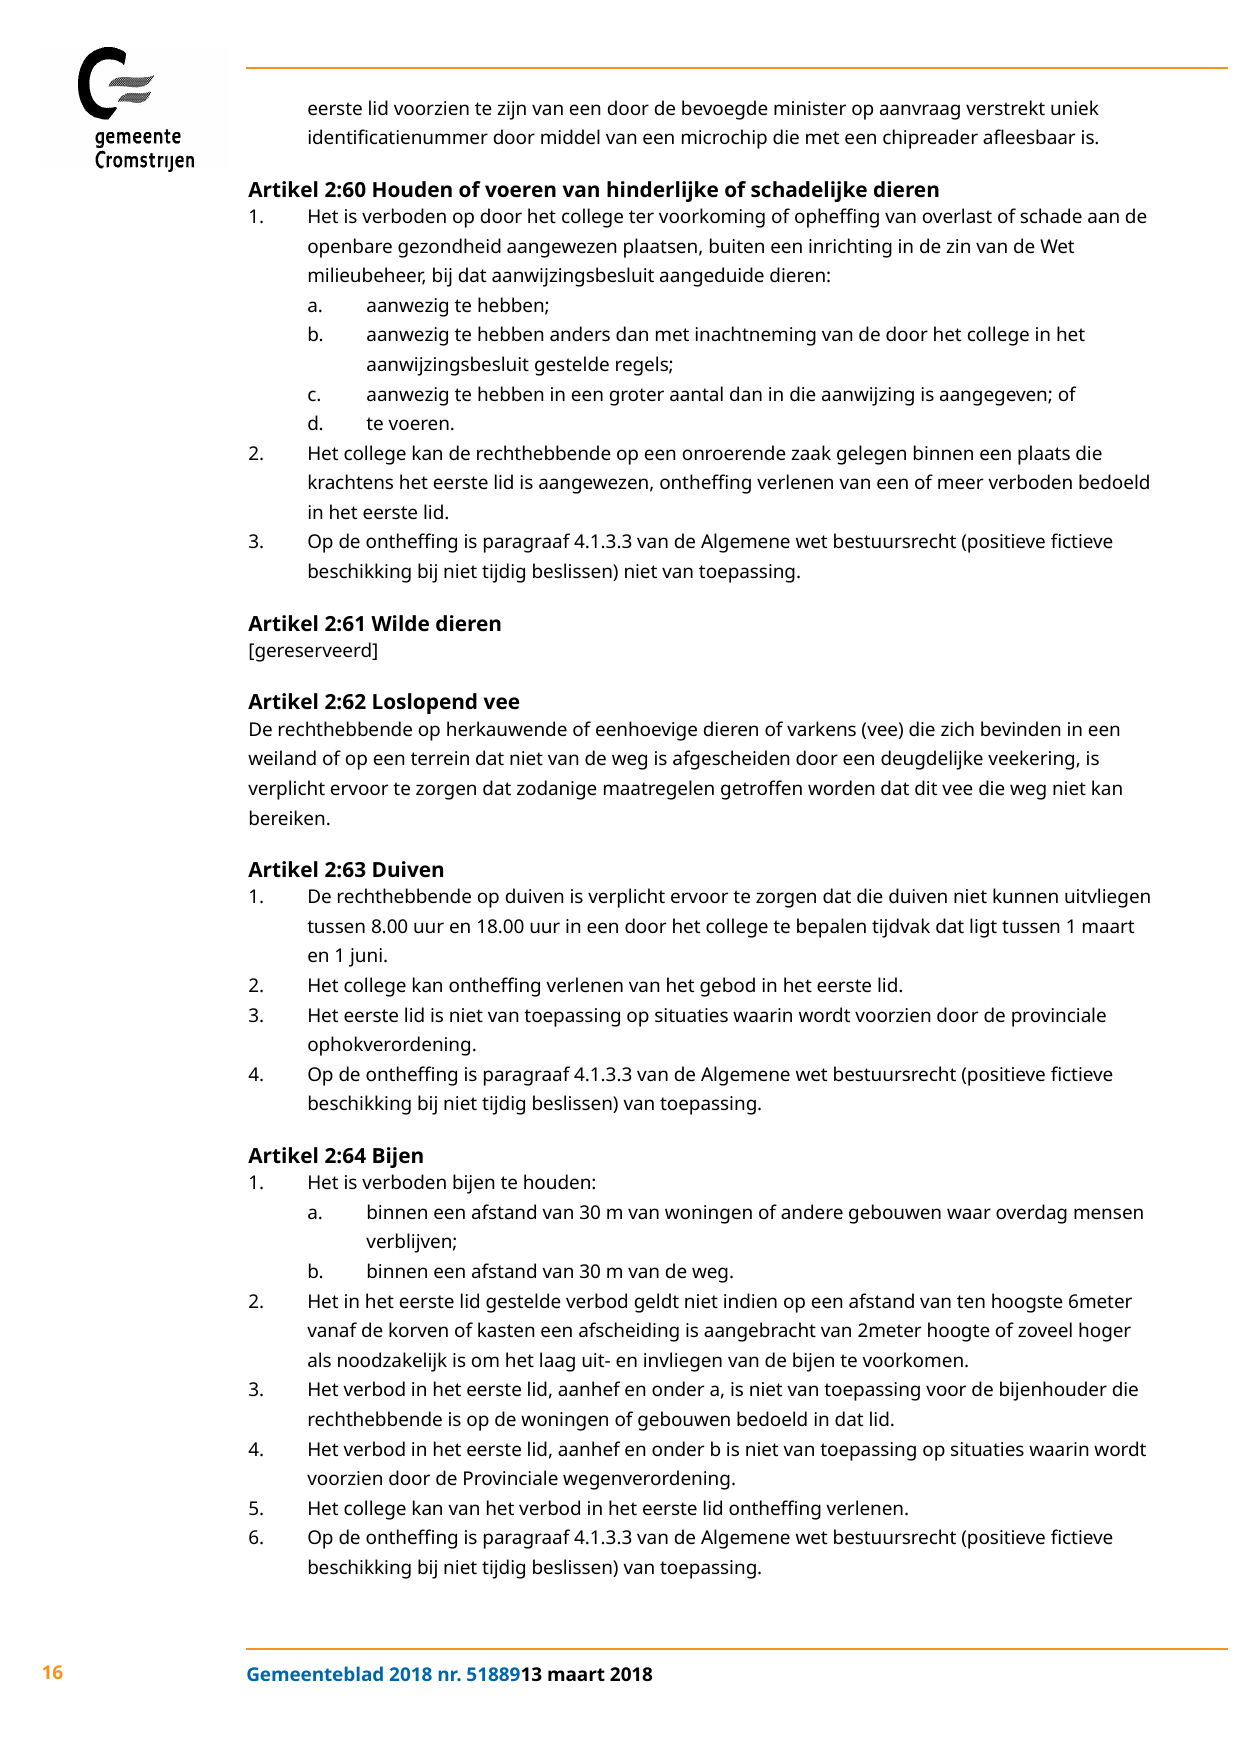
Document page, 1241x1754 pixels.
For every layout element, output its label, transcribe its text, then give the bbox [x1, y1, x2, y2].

picture [41, 47, 231, 172]
list Het eerste lid is niet van toepassing op situaties waarin wordt voorzien door de provinciale ophokverordening. [248, 1002, 1152, 1057]
list Op de ontheffing is paragraaf 4.1.3.3 van de Algemene wet bestuursrecht (positieve fictieve beschikking bij niet tijdig beslissen) van toepassing. [248, 1061, 1152, 1116]
text Artikel 2:61 Wilde dieren [248, 609, 1152, 637]
list Het in het eerste lid gestelde verbod geldt niet indien op een afstand van ten hoogste 6meter vanaf de korven of kasten een afscheiding is aangebracht van 2meter hoogte of zoveel hoger als noodzakelijk is om het laag uit- en invliegen van de bijen te voorkomen. [248, 1288, 1152, 1373]
list Op de ontheffing is paragraaf 4.1.3.3 van de Algemene wet bestuursrecht (positieve fictieve beschikking bij niet tijdig beslissen) niet van toepassing. [248, 529, 1152, 584]
list Het college kan van het verbod in het eerste lid ontheffing verlenen. [248, 1495, 1152, 1521]
text Artikel 2:63 Duiven [248, 855, 1152, 883]
list Het verbod in het eerste lid, aanhef en onder a, is niet van toepassing voor de bijenhouder die rechthebbende is op de woningen of gebouwen bedoeld in dat lid. [248, 1377, 1152, 1432]
list te voeren. [307, 410, 1152, 436]
list De rechthebbende op duiven is verplicht ervoor te zorgen dat die duiven niet kunnen uitvliegen tussen 8.00 uur en 18.00 uur in een door het college te bepalen tijdvak dat ligt tussen 1 maart en 1 juni. [248, 883, 1152, 968]
list Het verbod in het eerste lid, aanhef en onder b is niet van toepassing op situaties waarin wordt voorzien door de Provinciale wegenverordening. [248, 1436, 1152, 1491]
text Artikel 2:60 Houden of voeren van hinderlijke of schadelijke dieren [248, 175, 1152, 203]
list binnen een afstand van 30 m van de weg. [307, 1258, 1152, 1284]
list Het is verboden op door het college ter voorkoming of opheffing van overlast of schade aan de openbare gezondheid aangewezen plaatsen, buiten een inrichting in de zin van de Wet milieubeheer, bij dat aanwijzingsbesluit aangeduide dieren: [248, 203, 1152, 288]
text De rechthebbende op herkauwende of eenhoevige dieren of varkens (vee) die zich bevinden in een weiland of op een terrein dat niet van de weg is afgescheiden door een deugdelijke veekering, is verplicht ervoor te zorgen dat zodanige maatregelen getroffen worden dat dit vee die weg niet kan bereiken. [248, 716, 1152, 830]
list eerste lid voorzien te zijn van een door de bevoegde minister op aanvraag verstrekt uniek identificatienummer door middel van een microchip die met een chipreader afleesbaar is. [248, 95, 1152, 150]
list Het is verboden bijen te houden: [248, 1169, 1152, 1195]
list aanwezig te hebben; [307, 292, 1152, 318]
list Het college kan ontheffing verlenen van het gebod in het eerste lid. [248, 972, 1152, 998]
text [gereserveerd] [248, 637, 1152, 663]
list aanwezig te hebben in een groter aantal dan in die aanwijzing is aangegeven; of [307, 381, 1152, 406]
list Op de ontheffing is paragraaf 4.1.3.3 van de Algemene wet bestuursrecht (positieve fictieve beschikking bij niet tijdig beslissen) van toepassing. [248, 1524, 1152, 1580]
list binnen een afstand van 30 m van woningen of andere gebouwen waar overdag mensen verblijven; [307, 1199, 1152, 1254]
list Het college kan de rechthebbende op een onroerende zaak gelegen binnen een plaats die krachtens het eerste lid is aangewezen, ontheffing verlenen van een of meer verboden bedoeld in het eerste lid. [248, 440, 1152, 525]
list aanwezig te hebben anders dan met inachtneming van de door het college in het aanwijzingsbesluit gestelde regels; [307, 322, 1152, 377]
text Artikel 2:62 Loslopend vee [248, 687, 1152, 716]
text Artikel 2:64 Bijen [248, 1141, 1152, 1169]
